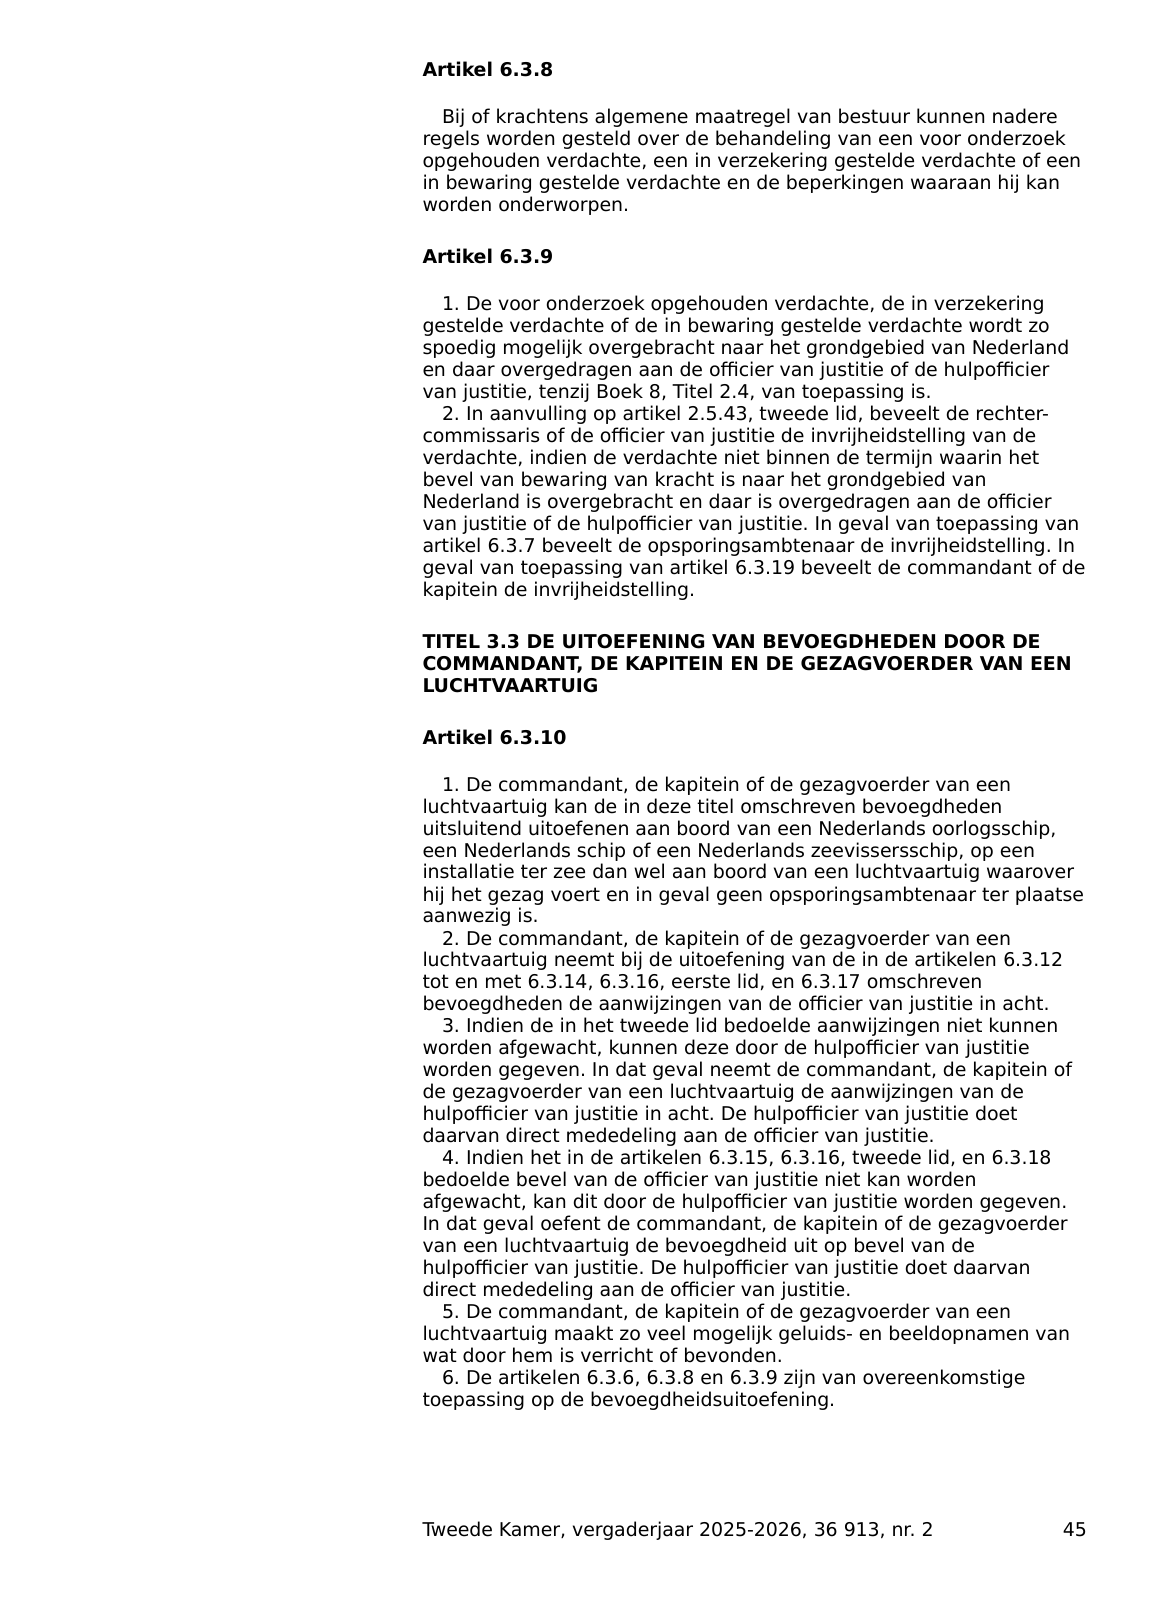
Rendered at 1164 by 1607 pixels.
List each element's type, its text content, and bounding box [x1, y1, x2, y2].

text 6. De artikelen 6.3.6, 6.3.8 en 6.3.9 zijn van overeenkomstige toepassing op de bevoegdheidsuitoefening. [422, 1367, 1087, 1411]
text 2. De commandant, de kapitein of de gezagvoerder van een luchtvaartuig neemt bij de uitoefening van de in de artikelen 6.3.12 tot en met 6.3.14, 6.3.16, eerste lid, en 6.3.17 omschreven bevoegdheden de aanwijzingen van de officier van justitie in acht. [422, 927, 1087, 1015]
text 4. Indien het in de artikelen 6.3.15, 6.3.16, tweede lid, en 6.3.18 bedoelde bevel van de officier van justitie niet kan worden afgewacht, kan dit door de hulpofficier van justitie worden gegeven. In dat geval oefent de commandant, de kapitein of de gezagvoerder van een luchtvaartuig de bevoegdheid uit op bevel van de hulpofficier van justitie. De hulpofficier van justitie doet daarvan direct mededeling aan de officier van justitie. [422, 1147, 1087, 1301]
subtitle Artikel 6.3.9 [422, 246, 1087, 268]
text 2. In aanvulling op artikel 2.5.43, tweede lid, beveelt de rechter-commissaris of de officier van justitie de invrijheidstelling van de verdachte, indien de verdachte niet binnen de termijn waarin het bevel van bewaring van kracht is naar het grondgebied van Nederland is overgebracht en daar is overgedragen aan de officier van justitie of de hulpofficier van justitie. In geval van toepassing van artikel 6.3.7 beveelt de opsporingsambtenaar de invrijheidstelling. In geval van toepassing van artikel 6.3.19 beveelt de commandant of de kapitein de invrijheidstelling. [422, 403, 1087, 601]
subtitle TITEL 3.3 DE UITOEFENING VAN BEVOEGDHEDEN DOOR DE COMMANDANT, DE KAPITEIN EN DE GEZAGVOERDER VAN EEN LUCHTVAARTUIG [422, 631, 1087, 697]
text 3. Indien de in het tweede lid bedoelde aanwijzingen niet kunnen worden afgewacht, kunnen deze door de hulpofficier van justitie worden gegeven. In dat geval neemt de commandant, de kapitein of de gezagvoerder van een luchtvaartuig de aanwijzingen van de hulpofficier van justitie in acht. De hulpofficier van justitie doet daarvan direct mededeling aan de officier van justitie. [422, 1015, 1087, 1147]
subtitle Artikel 6.3.10 [422, 727, 1087, 748]
subtitle Artikel 6.3.8 [422, 59, 1087, 81]
text Bij of krachtens algemene maatregel van bestuur kunnen nadere regels worden gesteld over de behandeling van een voor onderzoek opgehouden verdachte, een in verzekering gestelde verdachte of een in bewaring gestelde verdachte en de beperkingen waaraan hij kan worden onderworpen. [422, 106, 1087, 216]
text 1. De commandant, de kapitein of de gezagvoerder van een luchtvaartuig kan de in deze titel omschreven bevoegdheden uitsluitend uitoefenen aan boord van een Nederlands oorlogsschip, een Nederlands schip of een Nederlands zeevissersschip, op een installatie ter zee dan wel aan boord van een luchtvaartuig waarover hij het gezag voert en in geval geen opsporingsambtenaar ter plaatse aanwezig is. [422, 773, 1087, 927]
text 5. De commandant, de kapitein of de gezagvoerder van een luchtvaartuig maakt zo veel mogelijk geluids- en beeldopnamen van wat door hem is verricht of bevonden. [422, 1301, 1087, 1367]
text 1. De voor onderzoek opgehouden verdachte, de in verzekering gestelde verdachte of de in bewaring gestelde verdachte wordt zo spoedig mogelijk overgebracht naar het grondgebied van Nederland en daar overgedragen aan de officier van justitie of de hulpofficier van justitie, tenzij Boek 8, Titel 2.4, van toepassing is. [422, 293, 1087, 403]
